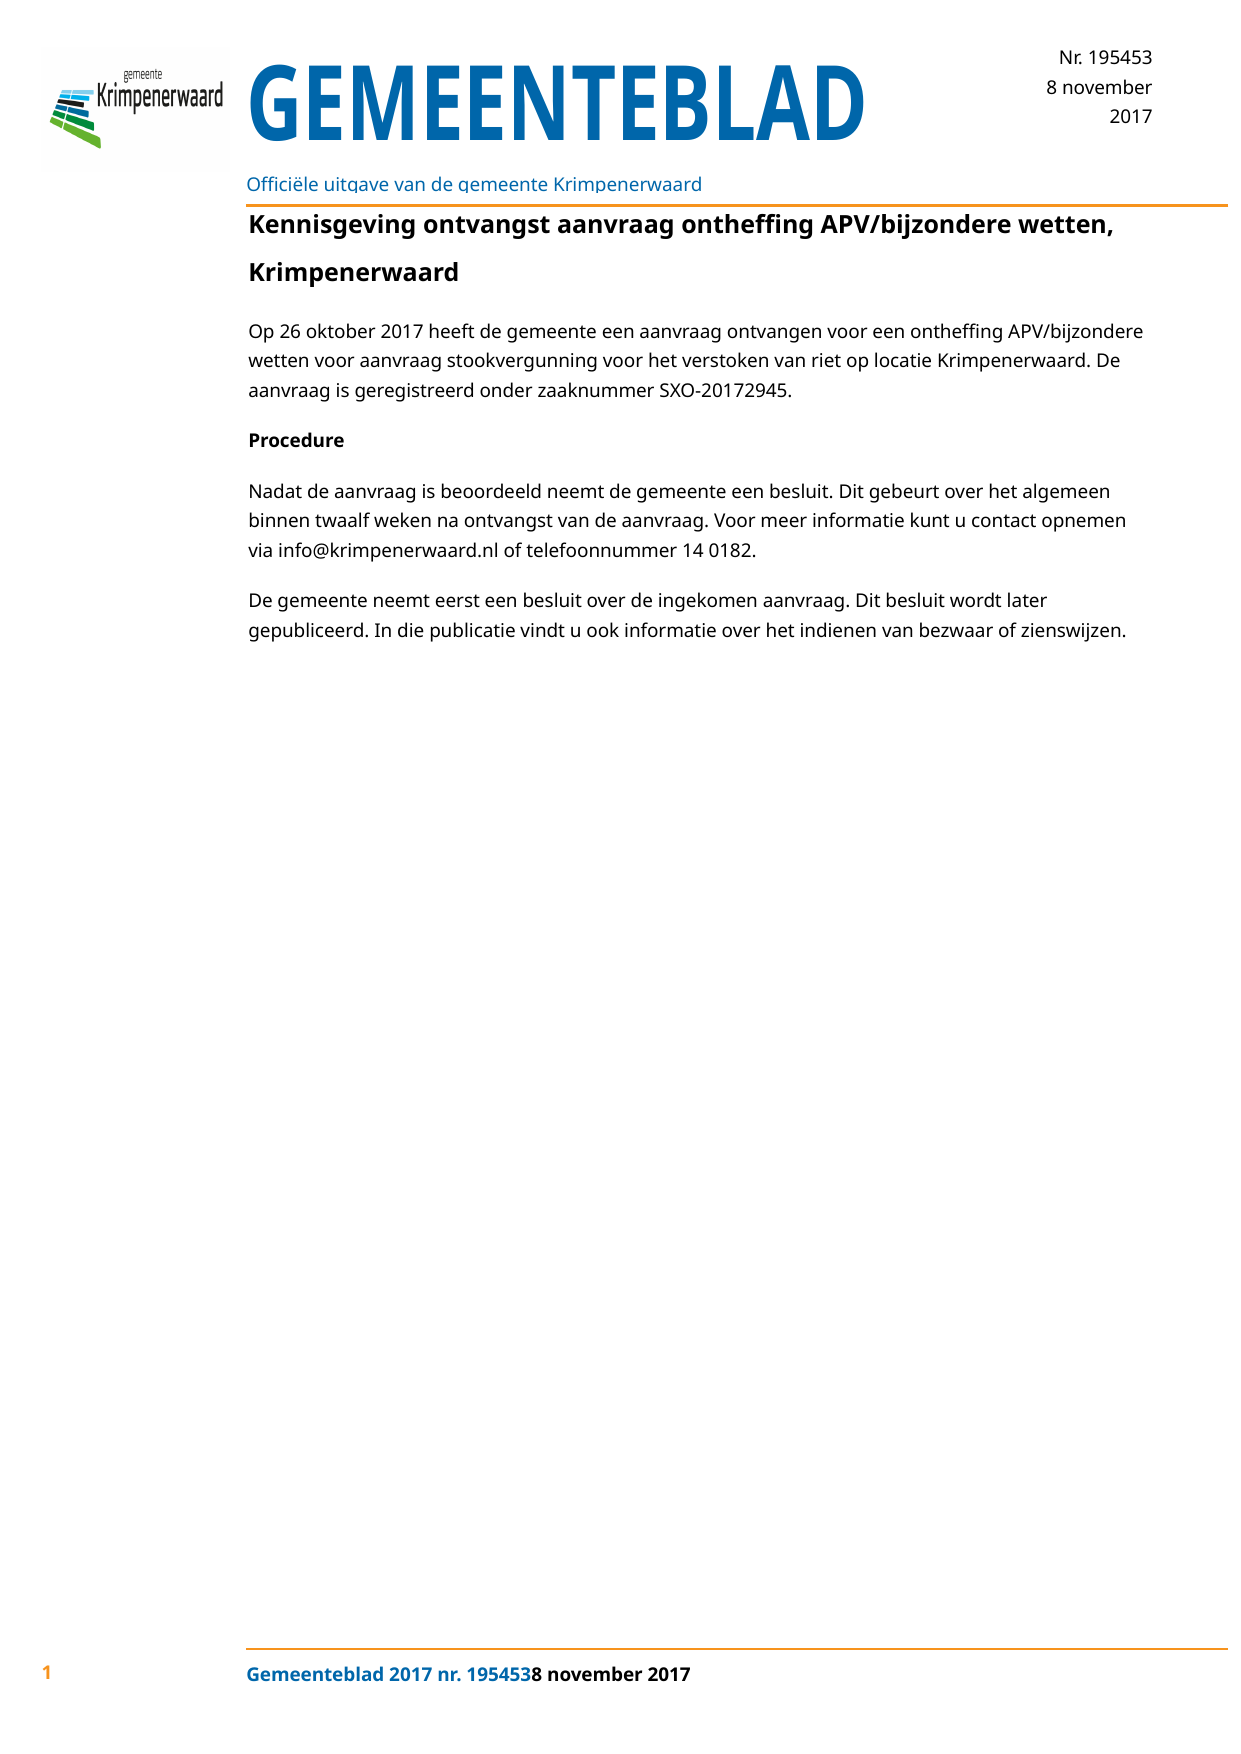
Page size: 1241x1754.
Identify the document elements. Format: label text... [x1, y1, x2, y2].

picture [41, 47, 231, 172]
text Nadat de aanvraag is beoordeeld neemt de gemeente een besluit. Dit gebeurt over het algemeen binnen twaalf weken na ontvangst van de aanvraag. Voor meer informatie kunt u contact opnemen via info@krimpenerwaard.nl of telefoonnummer 14 0182. [248, 478, 1152, 563]
text Procedure [248, 427, 1152, 453]
text De gemeente neemt eerst een besluit over de ingekomen aanvraag. Dit besluit wordt later gepubliceerd. In die publicatie vindt u ook informatie over het indienen van bezwaar of zienswijzen. [248, 587, 1152, 643]
text Kennisgeving ontvangst aanvraag ontheffing APV/bijzondere wetten, Krimpenerwaard [248, 207, 1152, 288]
text Op 26 oktober 2017 heeft de gemeente een aanvraag ontvangen voor een ontheffing APV/bijzondere wetten voor aanvraag stookvergunning voor het verstoken van riet op locatie Krimpenerwaard. De aanvraag is geregistreerd onder zaaknummer SXO-20172945. [248, 318, 1152, 403]
